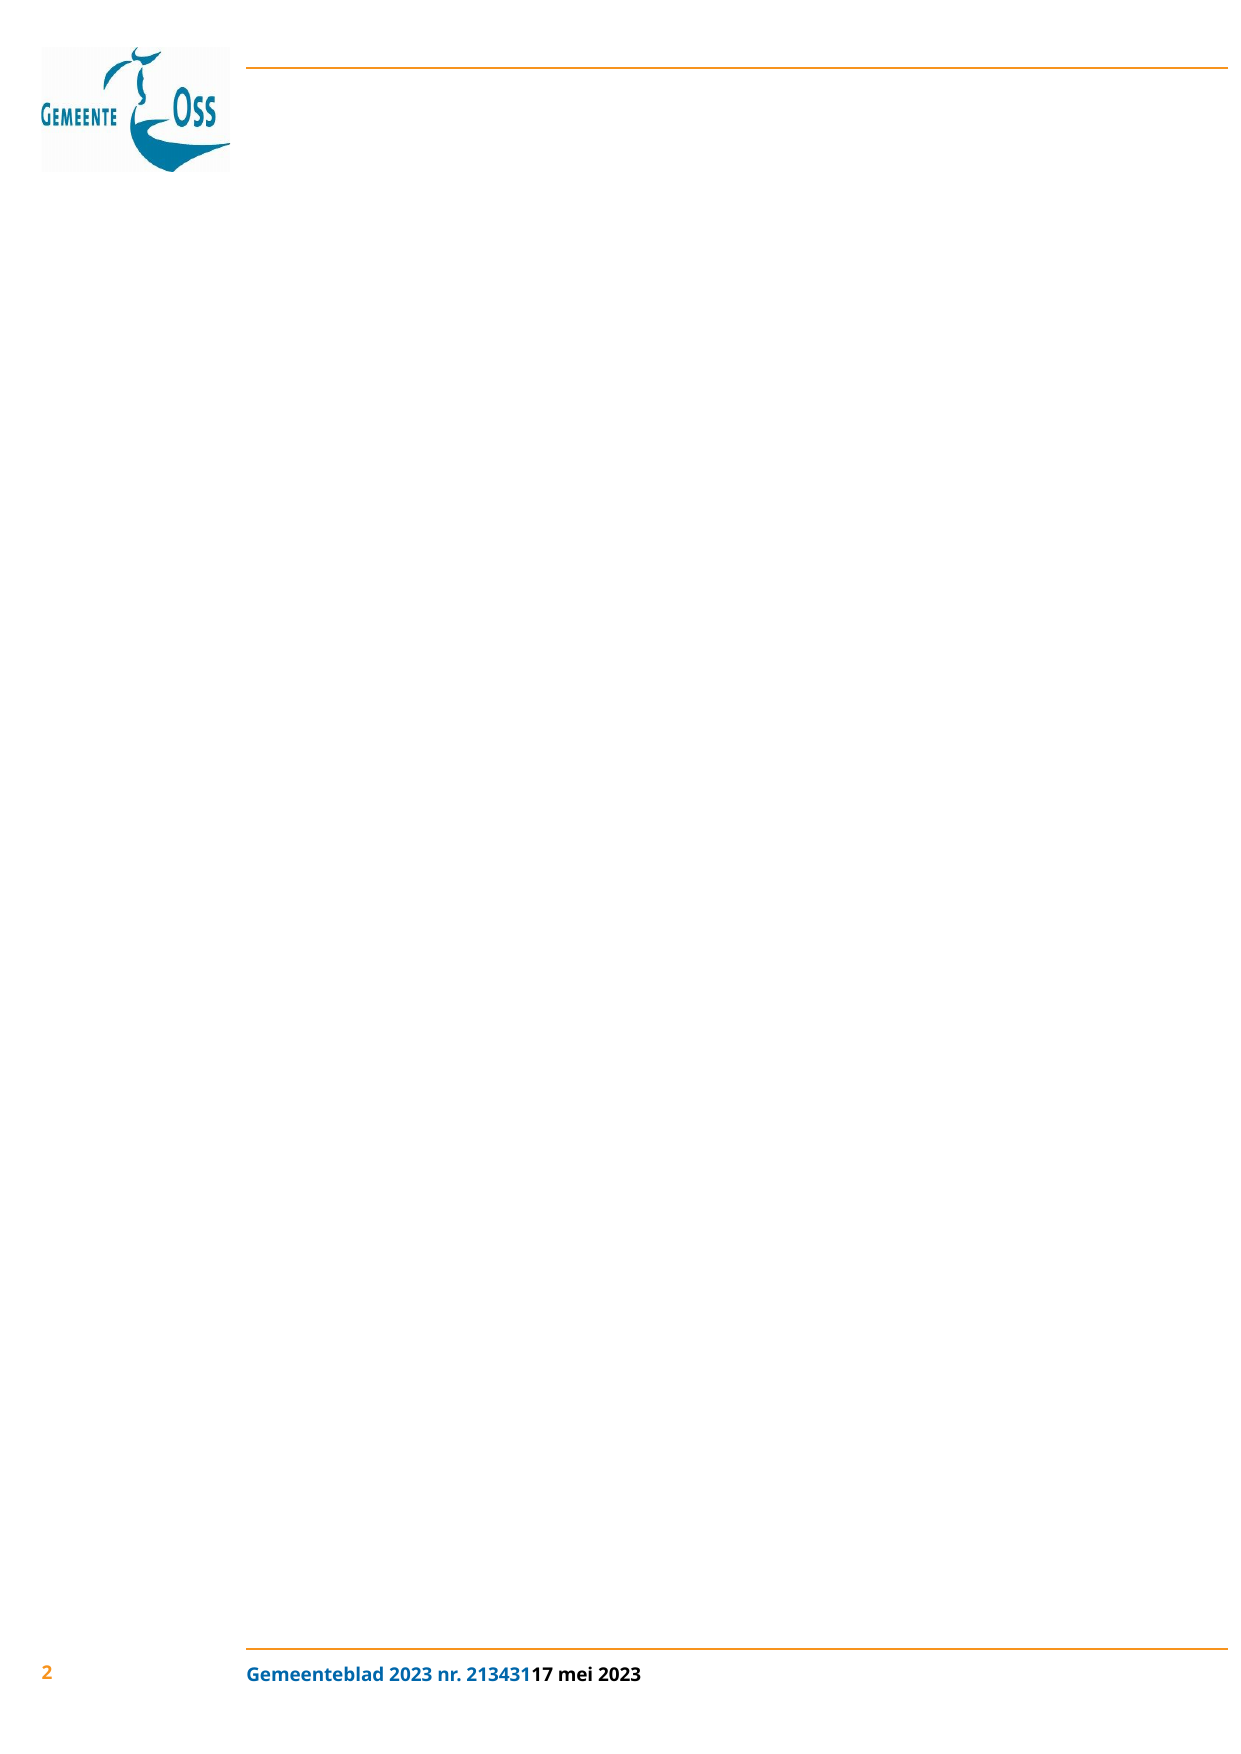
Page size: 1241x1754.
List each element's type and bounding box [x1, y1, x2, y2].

picture [41, 47, 231, 172]
